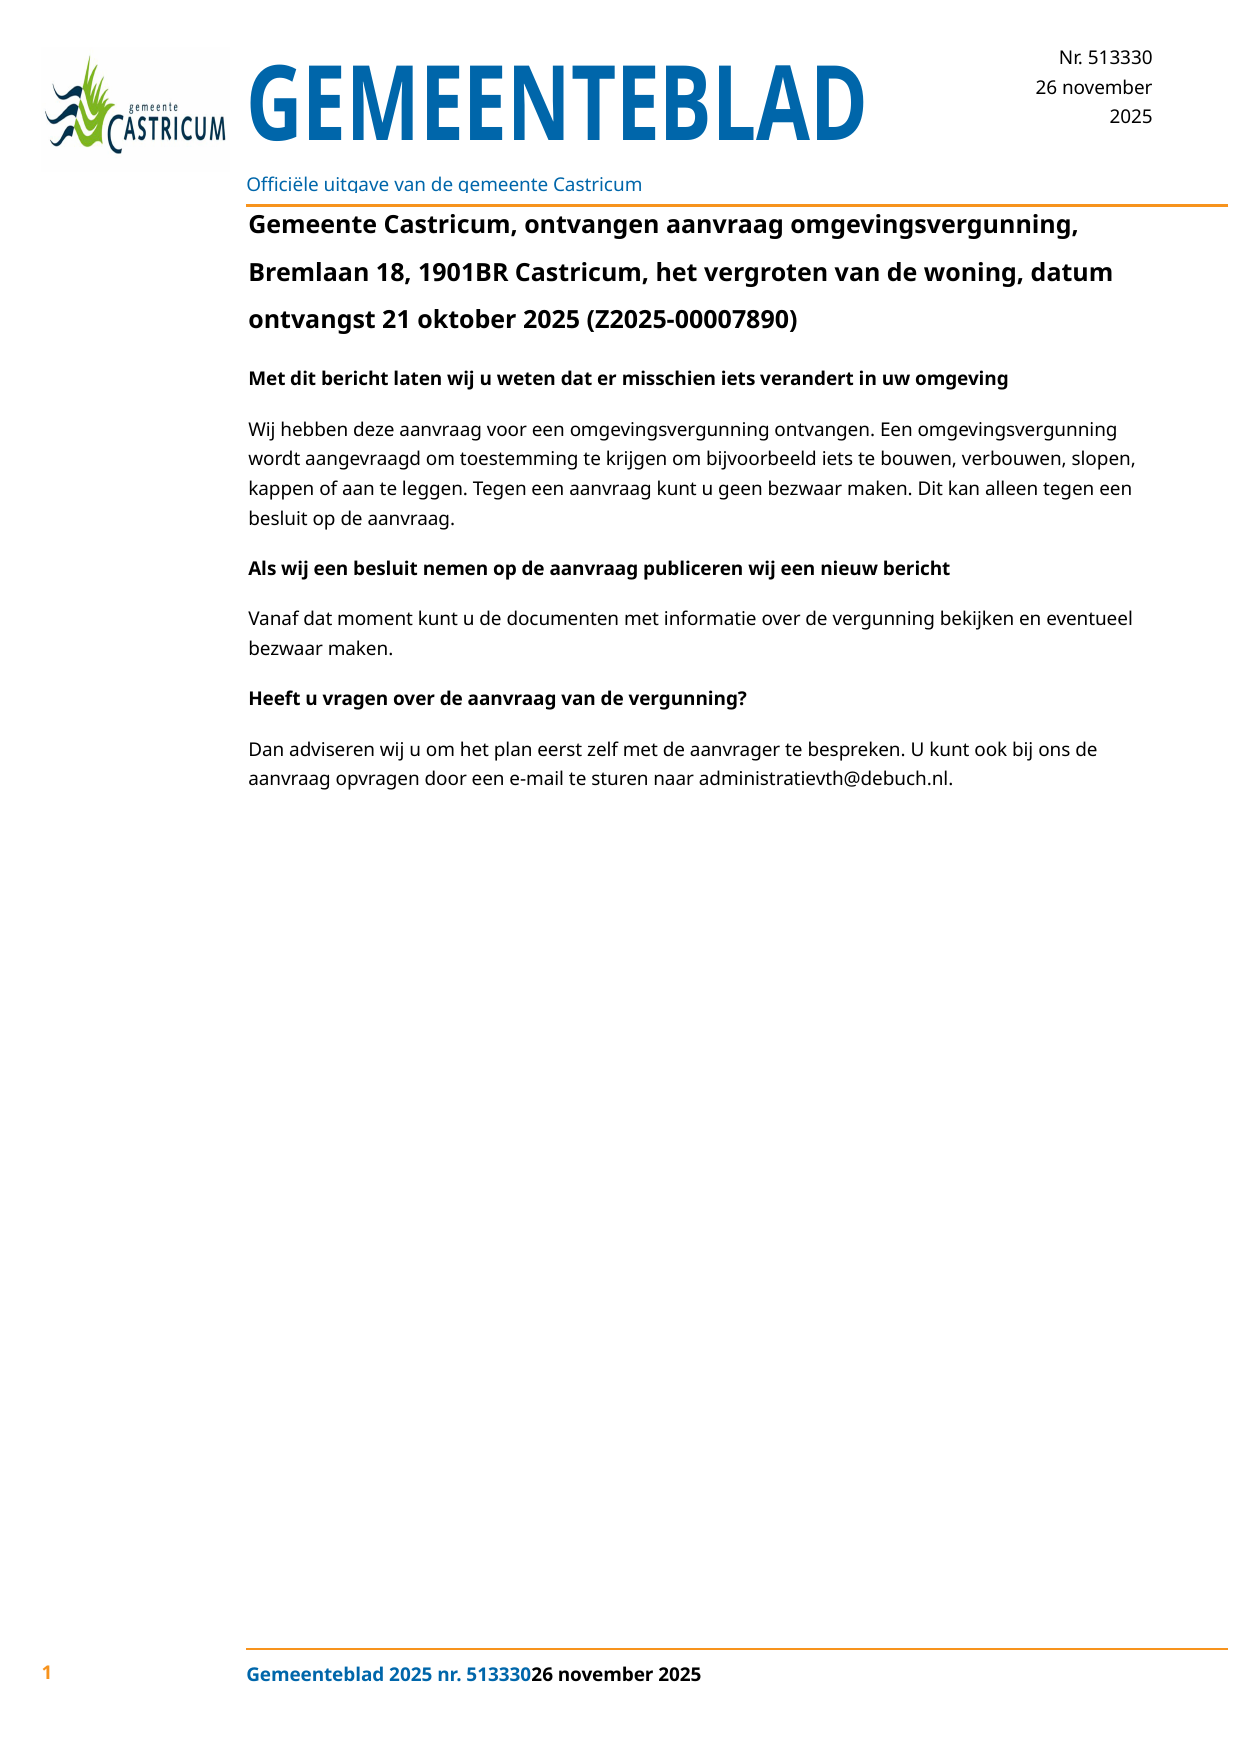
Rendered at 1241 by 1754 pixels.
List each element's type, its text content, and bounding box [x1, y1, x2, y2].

text Met dit bericht laten wij u weten dat er misschien iets verandert in uw omgeving [248, 366, 1152, 391]
picture [41, 47, 231, 172]
text Gemeente Castricum, ontvangen aanvraag omgevingsvergunning, Bremlaan 18, 1901BR Castricum, het vergroten van de woning, datum ontvangst 21 oktober 2025 (Z2025-00007890) [248, 207, 1152, 336]
text Vanaf dat moment kunt u de documenten met informatie over de vergunning bekijken en eventueel bezwaar maken. [248, 606, 1152, 661]
text Heeft u vragen over de aanvraag van de vergunning? [248, 686, 1152, 711]
text Wij hebben deze aanvraag voor een omgevingsvergunning ontvangen. Een omgevingsvergunning wordt aangevraagd om toestemming te krijgen om bijvoorbeeld iets te bouwen, verbouwen, slopen, kappen of aan te leggen. Tegen een aanvraag kunt u geen bezwaar maken. Dit kan alleen tegen een besluit op de aanvraag. [248, 416, 1152, 530]
text Als wij een besluit nemen op de aanvraag publiceren wij een nieuw bericht [248, 555, 1152, 581]
text Dan adviseren wij u om het plan eerst zelf met de aanvrager te bespreken. U kunt ook bij ons de aanvraag opvragen door een e-mail te sturen naar administratievth@debuch.nl. [248, 736, 1152, 791]
